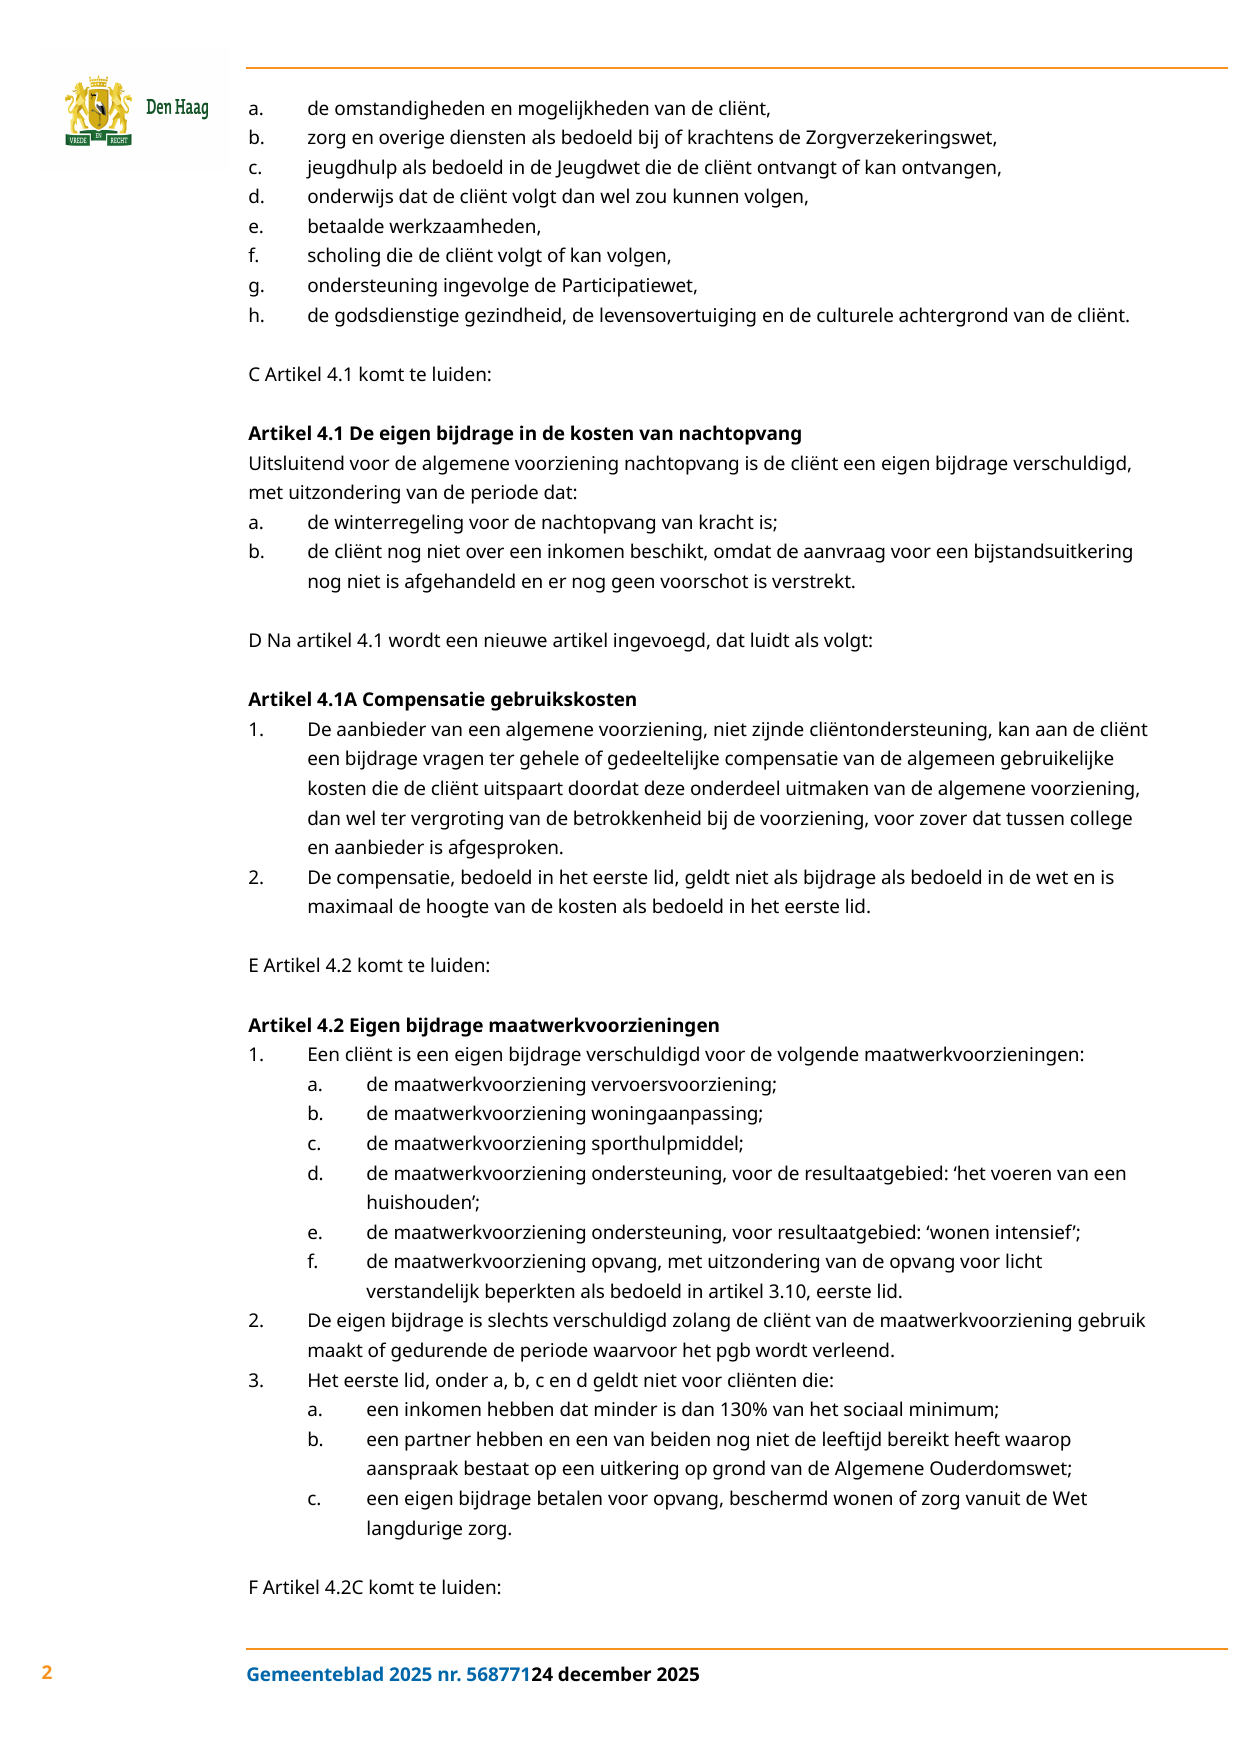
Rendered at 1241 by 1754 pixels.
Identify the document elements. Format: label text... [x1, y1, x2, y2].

list betaalde werkzaamheden, [248, 213, 1152, 239]
text F Artikel 4.2C komt te luiden: [248, 1574, 1152, 1600]
list onderwijs dat de cliënt volgt dan wel zou kunnen volgen, [248, 183, 1152, 209]
list een eigen bijdrage betalen voor opvang, beschermd wonen of zorg vanuit de Wet langdurige zorg. [307, 1485, 1152, 1541]
text E Artikel 4.2 komt te luiden: [248, 953, 1152, 978]
picture [41, 47, 231, 172]
list de maatwerkvoorziening sporthulpmiddel; [307, 1130, 1152, 1156]
list een inkomen hebben dat minder is dan 130% van het sociaal minimum; [307, 1396, 1152, 1422]
list de omstandigheden en mogelijkheden van de cliënt, [248, 95, 1152, 121]
list de maatwerkvoorziening opvang, met uitzondering van de opvang voor licht verstandelijk beperkten als bedoeld in artikel 3.10, eerste lid. [307, 1248, 1152, 1304]
list de maatwerkvoorziening woningaanpassing; [307, 1101, 1152, 1126]
text Uitsluitend voor de algemene voorziening nachtopvang is de cliënt een eigen bijdrage verschuldigd, met uitzondering van de periode dat: [248, 450, 1152, 505]
list jeugdhulp als bedoeld in de Jeugdwet die de cliënt ontvangt of kan ontvangen, [248, 154, 1152, 180]
list een partner hebben en een van beiden nog niet de leeftijd bereikt heeft waarop aanspraak bestaat op een uitkering op grond van de Algemene Ouderdomswet; [307, 1426, 1152, 1481]
list Een cliënt is een eigen bijdrage verschuldigd voor de volgende maatwerkvoorzieningen: [248, 1041, 1152, 1067]
list de godsdienstige gezindheid, de levensovertuiging en de culturele achtergrond van de cliënt. [248, 302, 1152, 328]
list de winterregeling voor de nachtopvang van kracht is; [248, 509, 1152, 535]
list scholing die de cliënt volgt of kan volgen, [248, 243, 1152, 268]
text C Artikel 4.1 komt te luiden: [248, 361, 1152, 387]
list de maatwerkvoorziening ondersteuning, voor de resultaatgebied: ‘het voeren van een huishouden’; [307, 1160, 1152, 1215]
text D Na artikel 4.1 wordt een nieuwe artikel ingevoegd, dat luidt als volgt: [248, 627, 1152, 653]
list De aanbieder van een algemene voorziening, niet zijnde cliëntondersteuning, kan aan de cliënt een bijdrage vragen ter gehele of gedeeltelijke compensatie van de algemeen gebruikelijke kosten die de cliënt uitspaart doordat deze onderdeel uitmaken van de algemene voorziening, dan wel ter vergroting van de betrokkenheid bij de voorziening, voor zover dat tussen college en aanbieder is afgesproken. [248, 716, 1152, 860]
list Het eerste lid, onder a, b, c en d geldt niet voor cliënten die: [248, 1367, 1152, 1393]
list de maatwerkvoorziening ondersteuning, voor resultaatgebied: ‘wonen intensief’; [307, 1219, 1152, 1245]
text Artikel 4.1 De eigen bijdrage in de kosten van nachtopvang [248, 420, 1152, 446]
list ondersteuning ingevolge de Participatiewet, [248, 272, 1152, 298]
text Artikel 4.1A Compensatie gebruikskosten [248, 686, 1152, 712]
list zorg en overige diensten als bedoeld bij of krachtens de Zorgverzekeringswet, [248, 124, 1152, 150]
list de cliënt nog niet over een inkomen beschikt, omdat de aanvraag voor een bijstandsuitkering nog niet is afgehandeld en er nog geen voorschot is verstrekt. [248, 538, 1152, 594]
list De eigen bijdrage is slechts verschuldigd zolang de cliënt van de maatwerkvoorziening gebruik maakt of gedurende de periode waarvoor het pgb wordt verleend. [248, 1308, 1152, 1363]
list de maatwerkvoorziening vervoersvoorziening; [307, 1071, 1152, 1097]
text Artikel 4.2 Eigen bijdrage maatwerkvoorzieningen [248, 1012, 1152, 1038]
list De compensatie, bedoeld in het eerste lid, geldt niet als bijdrage als bedoeld in de wet en is maximaal de hoogte van de kosten als bedoeld in het eerste lid. [248, 864, 1152, 919]
